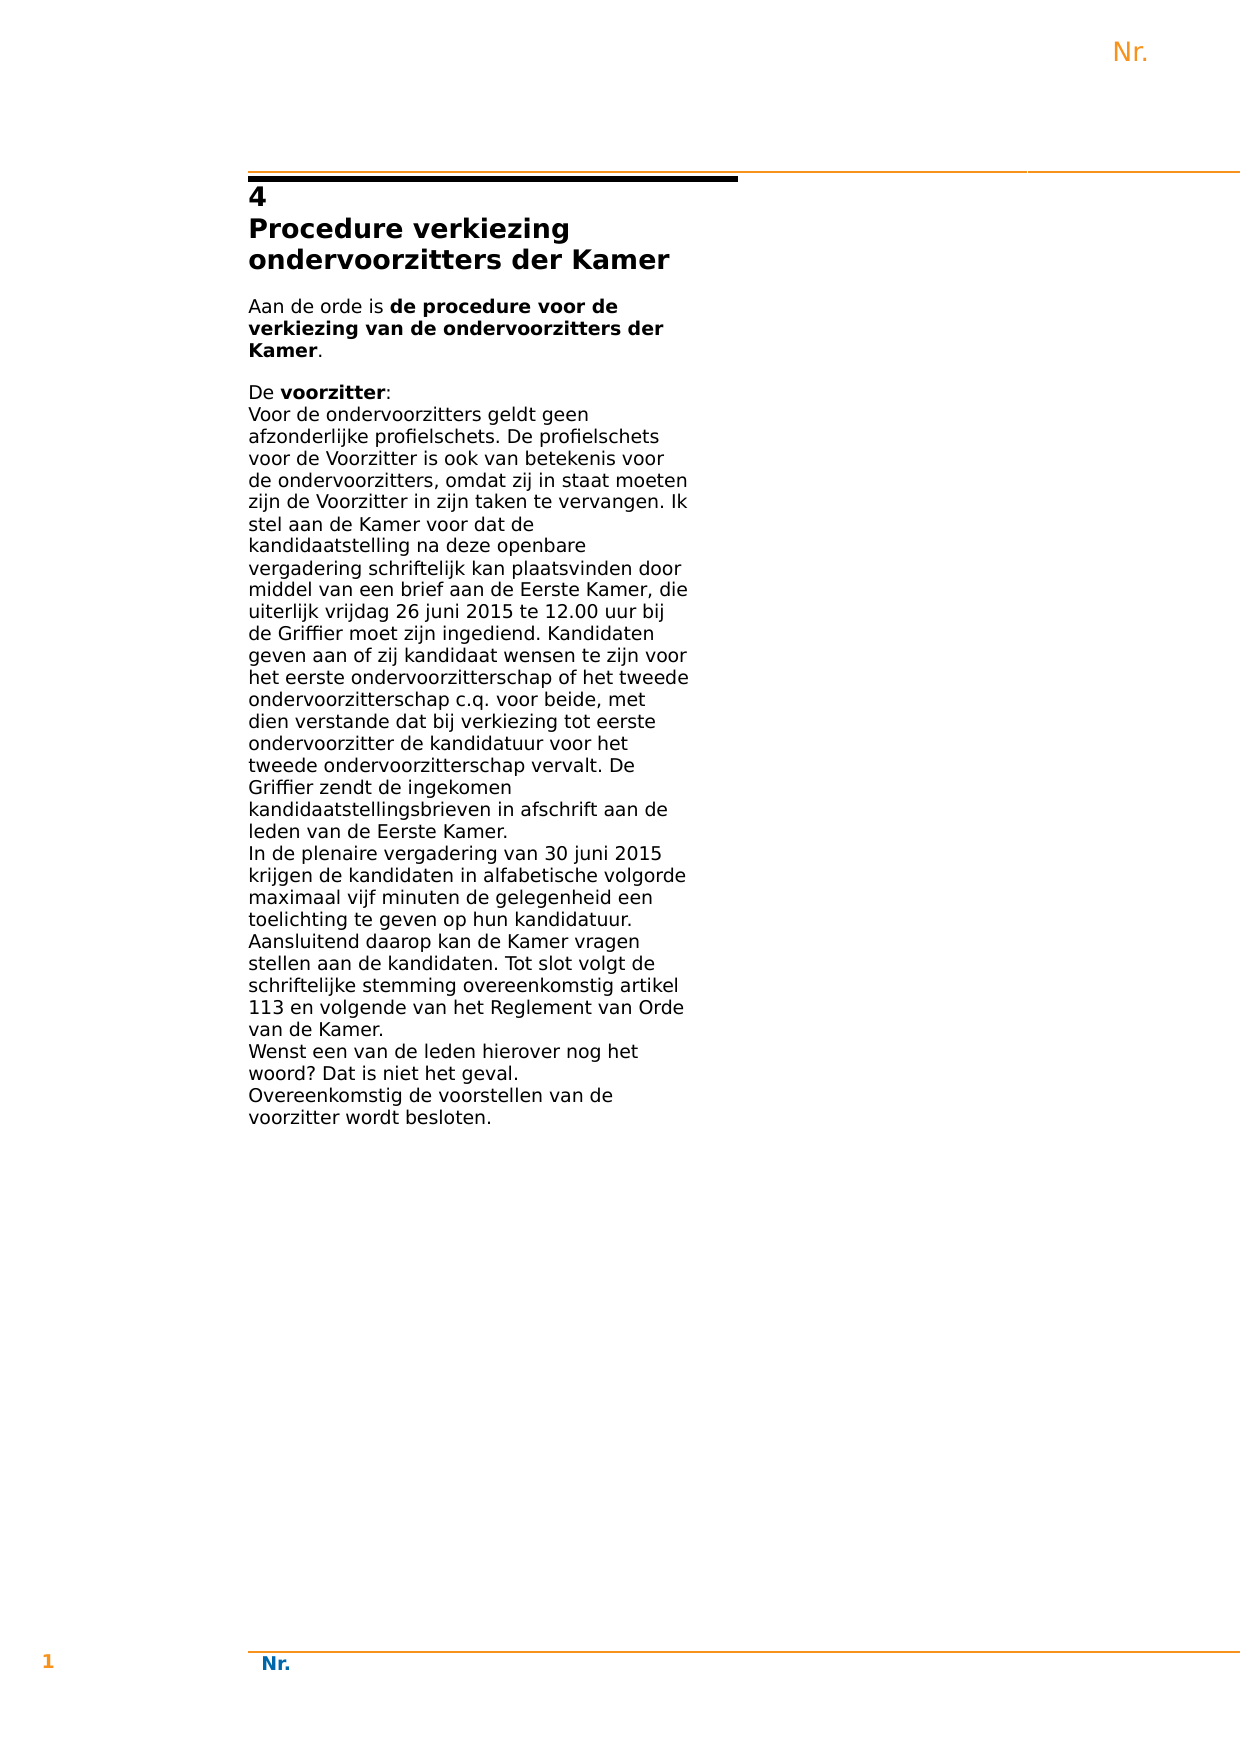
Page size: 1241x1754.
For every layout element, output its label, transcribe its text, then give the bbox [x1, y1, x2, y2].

text Wenst een van de leden hierover nog het woord? Dat is niet het geval. [248, 1041, 691, 1085]
text In de plenaire vergadering van 30 juni 2015 krijgen de kandidaten in alfabetische volgorde maximaal vijf minuten de gelegenheid een toelichting te geven op hun kandidatuur. Aansluitend daarop kan de Kamer vragen stellen aan de kandidaten. Tot slot volgt de schriftelijke stemming overeenkomstig artikel 113 en volgende van het Reglement van Orde van de Kamer. [248, 843, 691, 1041]
text De voorzitter: [248, 382, 691, 403]
text Overeenkomstig de voorstellen van de voorzitter wordt besloten. [248, 1085, 691, 1129]
text Aan de orde is de procedure voor de verkiezing van de ondervoorzitters der Kamer. [248, 296, 691, 362]
title 4 Procedure verkiezing ondervoorzitters der Kamer [248, 182, 691, 276]
text Voor de ondervoorzitters geldt geen afzonderlijke profielschets. De profielschets voor de Voorzitter is ook van betekenis voor de ondervoorzitters, omdat zij in staat moeten zijn de Voorzitter in zijn taken te vervangen. Ik stel aan de Kamer voor dat de kandidaatstelling na deze openbare vergadering schriftelijk kan plaatsvinden door middel van een brief aan de Eerste Kamer, die uiterlijk vrijdag 26 juni 2015 te 12.00 uur bij de Griffier moet zijn ingediend. Kandidaten geven aan of zij kandidaat wensen te zijn voor het eerste ondervoorzitterschap of het tweede ondervoorzitterschap c.q. voor beide, met dien verstande dat bij verkiezing tot eerste ondervoorzitter de kandidatuur voor het tweede ondervoorzitterschap vervalt. De Griffier zendt de ingekomen kandidaatstellingsbrieven in afschrift aan de leden van de Eerste Kamer. [248, 403, 691, 843]
